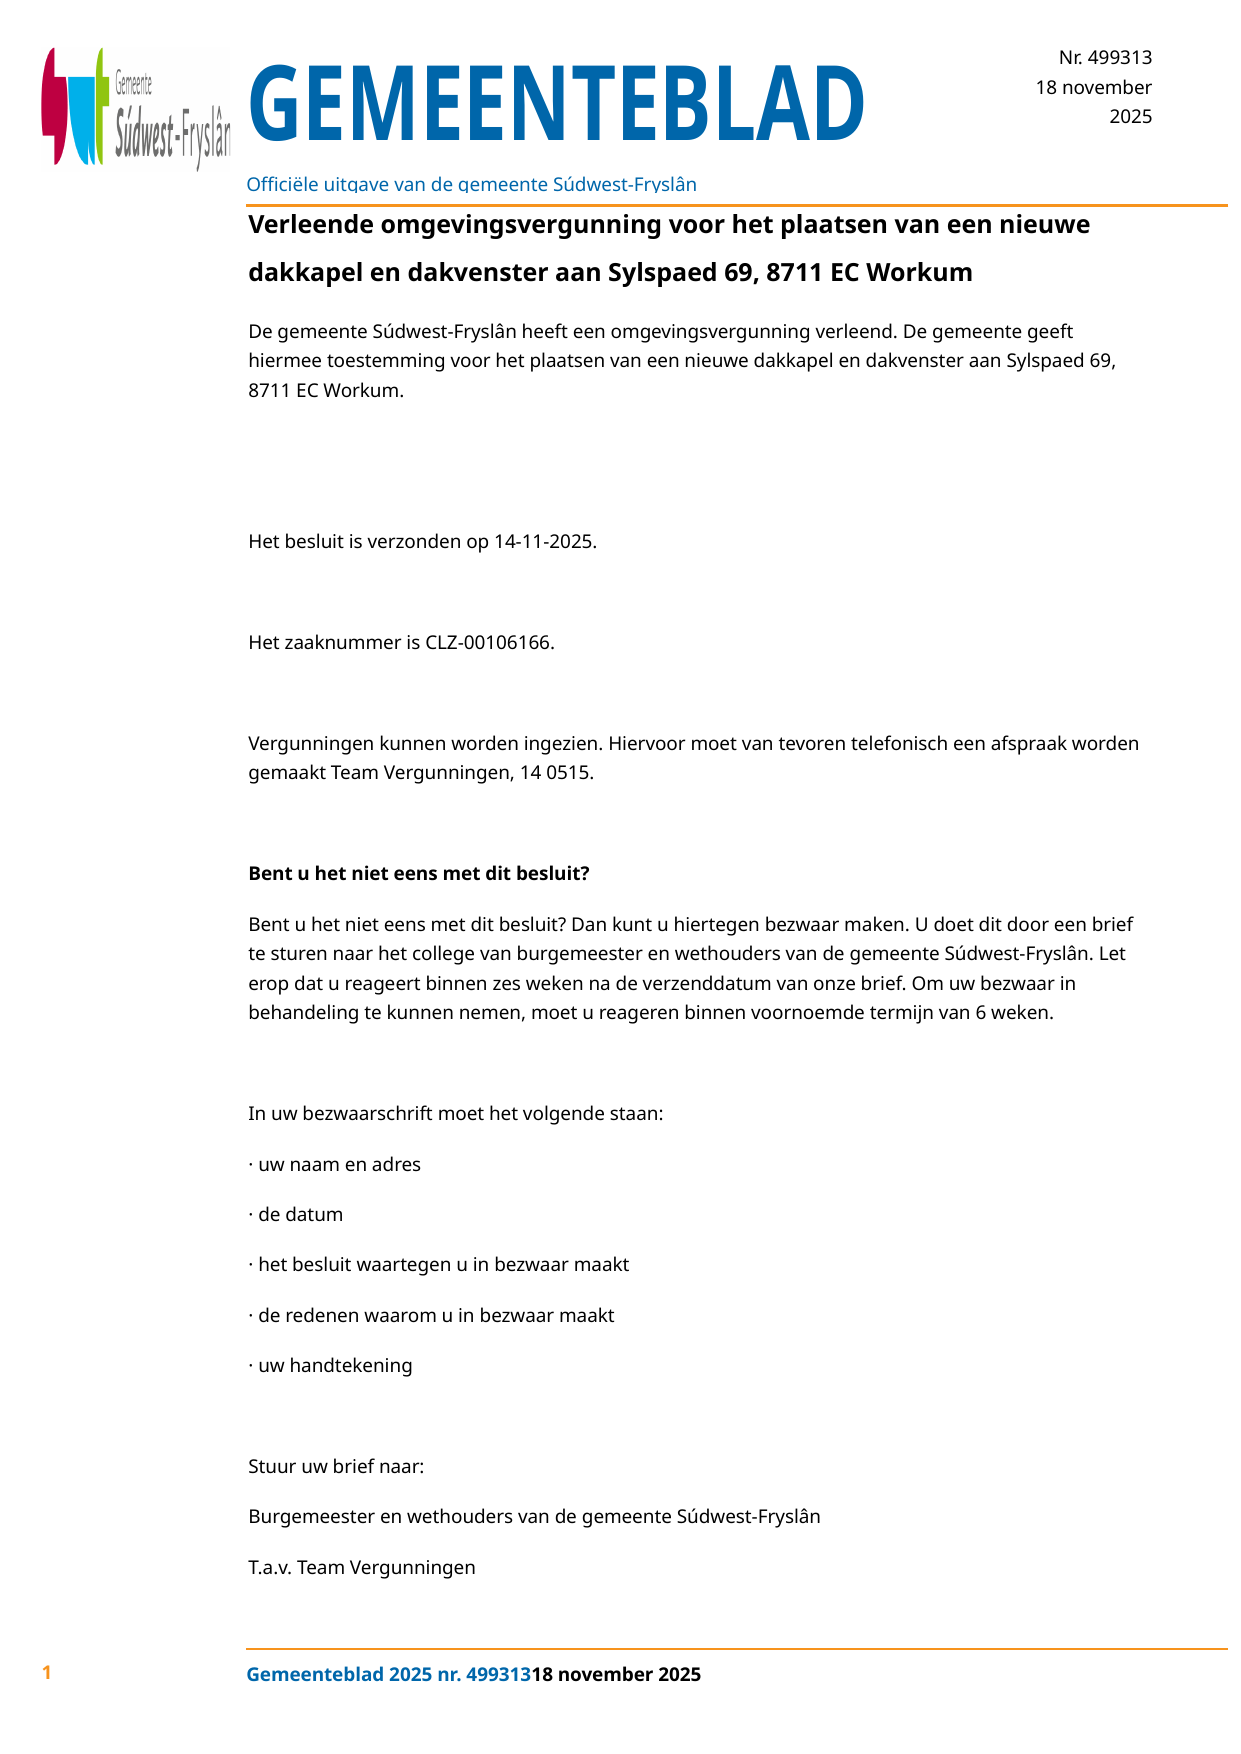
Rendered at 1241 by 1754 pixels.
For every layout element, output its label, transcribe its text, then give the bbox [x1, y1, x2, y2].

text Vergunningen kunnen worden ingezien. Hiervoor moet van tevoren telefonisch een afspraak worden gemaakt Team Vergunningen, 14 0515. [248, 730, 1152, 785]
text In uw bezwaarschrift moet het volgende staan: [248, 1100, 1152, 1126]
text De gemeente Súdwest-Fryslân heeft een omgevingsvergunning verleend. De gemeente geeft hiermee toestemming voor het plaatsen van een nieuwe dakkapel en dakvenster aan Sylspaed 69, 8711 EC Workum. [248, 318, 1152, 403]
text Stuur uw brief naar: [248, 1453, 1152, 1479]
text Verleende omgevingsvergunning voor het plaatsen van een nieuwe dakkapel en dakvenster aan Sylspaed 69, 8711 EC Workum [248, 207, 1152, 288]
text T.a.v. Team Vergunningen [248, 1554, 1152, 1580]
text · uw naam en adres [248, 1151, 1152, 1177]
text Het zaaknummer is CLZ-00106166. [248, 629, 1152, 655]
text · het besluit waartegen u in bezwaar maakt [248, 1252, 1152, 1277]
picture [41, 47, 231, 172]
text Burgemeester en wethouders van de gemeente Súdwest-Fryslân [248, 1504, 1152, 1529]
text · de datum [248, 1201, 1152, 1227]
text · de redenen waarom u in bezwaar maakt [248, 1302, 1152, 1328]
text Het besluit is verzonden op 14-11-2025. [248, 528, 1152, 554]
text · uw handtekening [248, 1352, 1152, 1378]
text Bent u het niet eens met dit besluit? Dan kunt u hiertegen bezwaar maken. U doet dit door een brief te sturen naar het college van burgemeester en wethouders van de gemeente Súdwest-Fryslân. Let erop dat u reageert binnen zes weken na de verzenddatum van onze brief. Om uw bezwaar in behandeling te kunnen nemen, moet u reageren binnen voornoemde termijn van 6 weken. [248, 911, 1152, 1025]
text Bent u het niet eens met dit besluit? [248, 860, 1152, 886]
